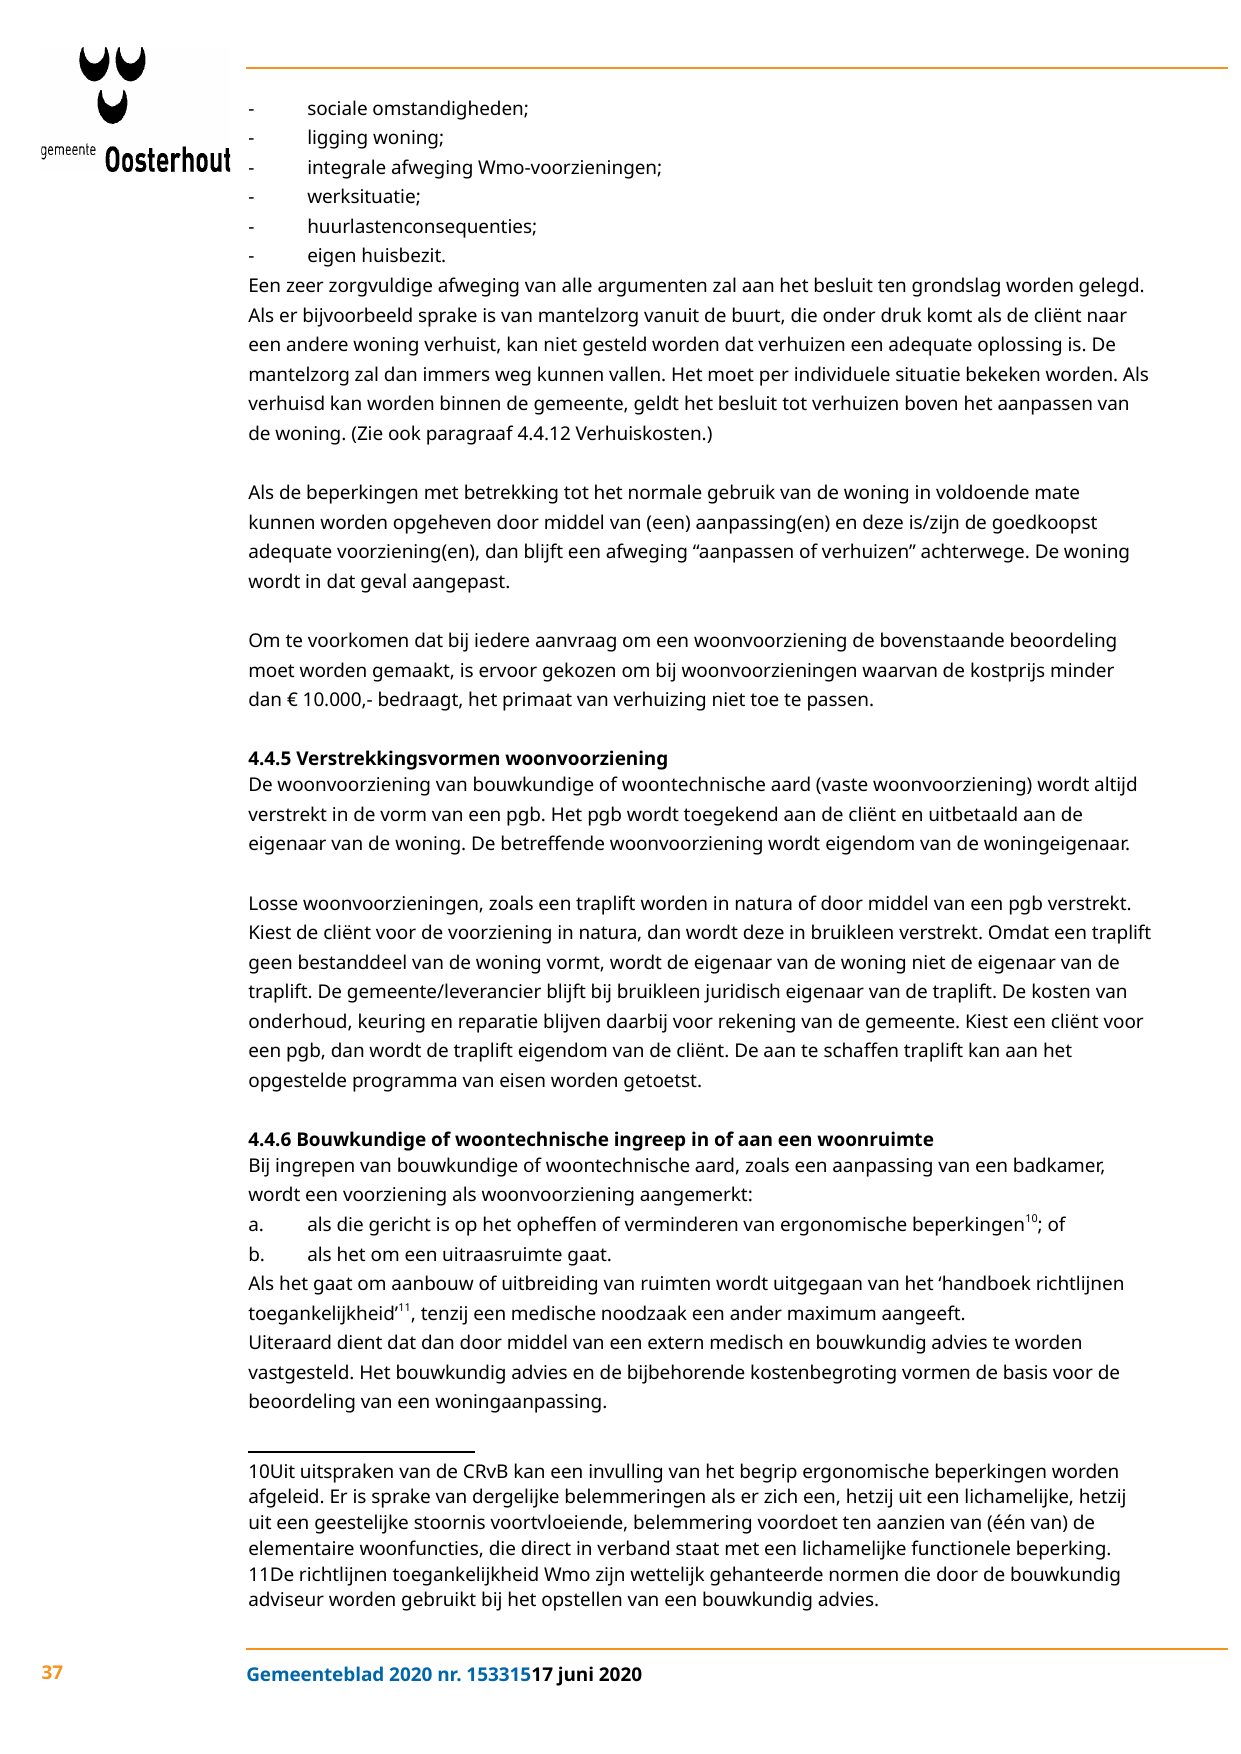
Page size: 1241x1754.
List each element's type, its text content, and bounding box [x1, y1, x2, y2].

list huurlastenconsequenties; [248, 213, 1152, 239]
list eigen huisbezit. [248, 243, 1152, 268]
list als die gericht is op het opheffen of verminderen van ergonomische beperkingen; of [248, 1211, 1152, 1237]
list werksituatie; [248, 183, 1152, 209]
list sociale omstandigheden; [248, 95, 1152, 121]
text Om te voorkomen dat bij iedere aanvraag om een woonvoorziening de bovenstaande beoordeling moet worden gemaakt, is ervoor gekozen om bij woonvoorzieningen waarvan de kostprijs minder dan € 10.000,- bedraagt, het primaat van verhuizing niet toe te passen. [248, 627, 1152, 712]
text 4.4.5 Verstrekkingsvormen woonvoorziening [248, 746, 1152, 771]
list integrale afweging Wmo-voorzieningen; [248, 154, 1152, 180]
text Bij ingrepen van bouwkundige of woontechnische aard, zoals een aanpassing van een badkamer, wordt een voorziening als woonvoorziening aangemerkt: [248, 1152, 1152, 1207]
text Als het gaat om aanbouw of uitbreiding van ruimten wordt uitgegaan van het ‘handboek richtlijnen toegankelijkheid’, tenzij een medische noodzaak een ander maximum aangeeft. [248, 1270, 1152, 1326]
text Een zeer zorgvuldige afweging van alle argumenten zal aan het besluit ten grondslag worden gelegd. Als er bijvoorbeeld sprake is van mantelzorg vanuit de buurt, die onder druk komt als de cliënt naar een andere woning verhuist, kan niet gesteld worden dat verhuizen een adequate oplossing is. De mantelzorg zal dan immers weg kunnen vallen. Het moet per individuele situatie bekeken worden. Als verhuisd kan worden binnen de gemeente, geldt het besluit tot verhuizen boven het aanpassen van de woning. (Zie ook paragraaf 4.4.12 Verhuiskosten.) [248, 272, 1152, 446]
list ligging woning; [248, 124, 1152, 150]
text Uiteraard dient dat dan door middel van een extern medisch en bouwkundig advies te worden vastgesteld. Het bouwkundig advies en de bijbehorende kostenbegroting vormen de basis voor de beoordeling van een woningaanpassing. [248, 1329, 1152, 1414]
text De richtlijnen toegankelijkheid Wmo zijn wettelijk gehanteerde normen die door de bouwkundig adviseur worden gebruikt bij het opstellen van een bouwkundig advies. [248, 1561, 1152, 1612]
text De woonvoorziening van bouwkundige of woontechnische aard (vaste woonvoorziening) wordt altijd verstrekt in de vorm van een pgb. Het pgb wordt toegekend aan de cliënt en uitbetaald aan de eigenaar van de woning. De betreffende woonvoorziening wordt eigendom van de woningeigenaar. [248, 771, 1152, 856]
list Uit uitspraken van de CRvB kan een invulling van het begrip ergonomische beperkingen worden afgeleid. Er is sprake van dergelijke belemmeringen als er zich een, hetzij uit een lichamelijke, hetzij uit een geestelijke stoornis voortvloeiende, belemmering voordoet ten aanzien van (één van) de elementaire woonfuncties, die direct in verband staat met een lichamelijke functionele beperking. [248, 1458, 1152, 1561]
text 4.4.6 Bouwkundige of woontechnische ingreep in of aan een woonruimte [248, 1126, 1152, 1152]
text Losse woonvoorzieningen, zoals een traplift worden in natura of door middel van een pgb verstrekt. Kiest de cliënt voor de voorziening in natura, dan wordt deze in bruikleen verstrekt. Omdat een traplift geen bestanddeel van de woning vormt, wordt de eigenaar van de woning niet de eigenaar van de traplift. De gemeente/leverancier blijft bij bruikleen juridisch eigenaar van de traplift. De kosten van onderhoud, keuring en reparatie blijven daarbij voor rekening van de gemeente. Kiest een cliënt voor een pgb, dan wordt de traplift eigendom van de cliënt. De aan te schaffen traplift kan aan het opgestelde programma van eisen worden getoetst. [248, 890, 1152, 1093]
list als het om een uitraasruimte gaat. [248, 1241, 1152, 1267]
picture [41, 47, 231, 172]
text Als de beperkingen met betrekking tot het normale gebruik van de woning in voldoende mate kunnen worden opgeheven door middel van (een) aanpassing(en) en deze is/zijn de goedkoopst adequate voorziening(en), dan blijft een afweging “aanpassen of verhuizen” achterwege. De woning wordt in dat geval aangepast. [248, 479, 1152, 594]
